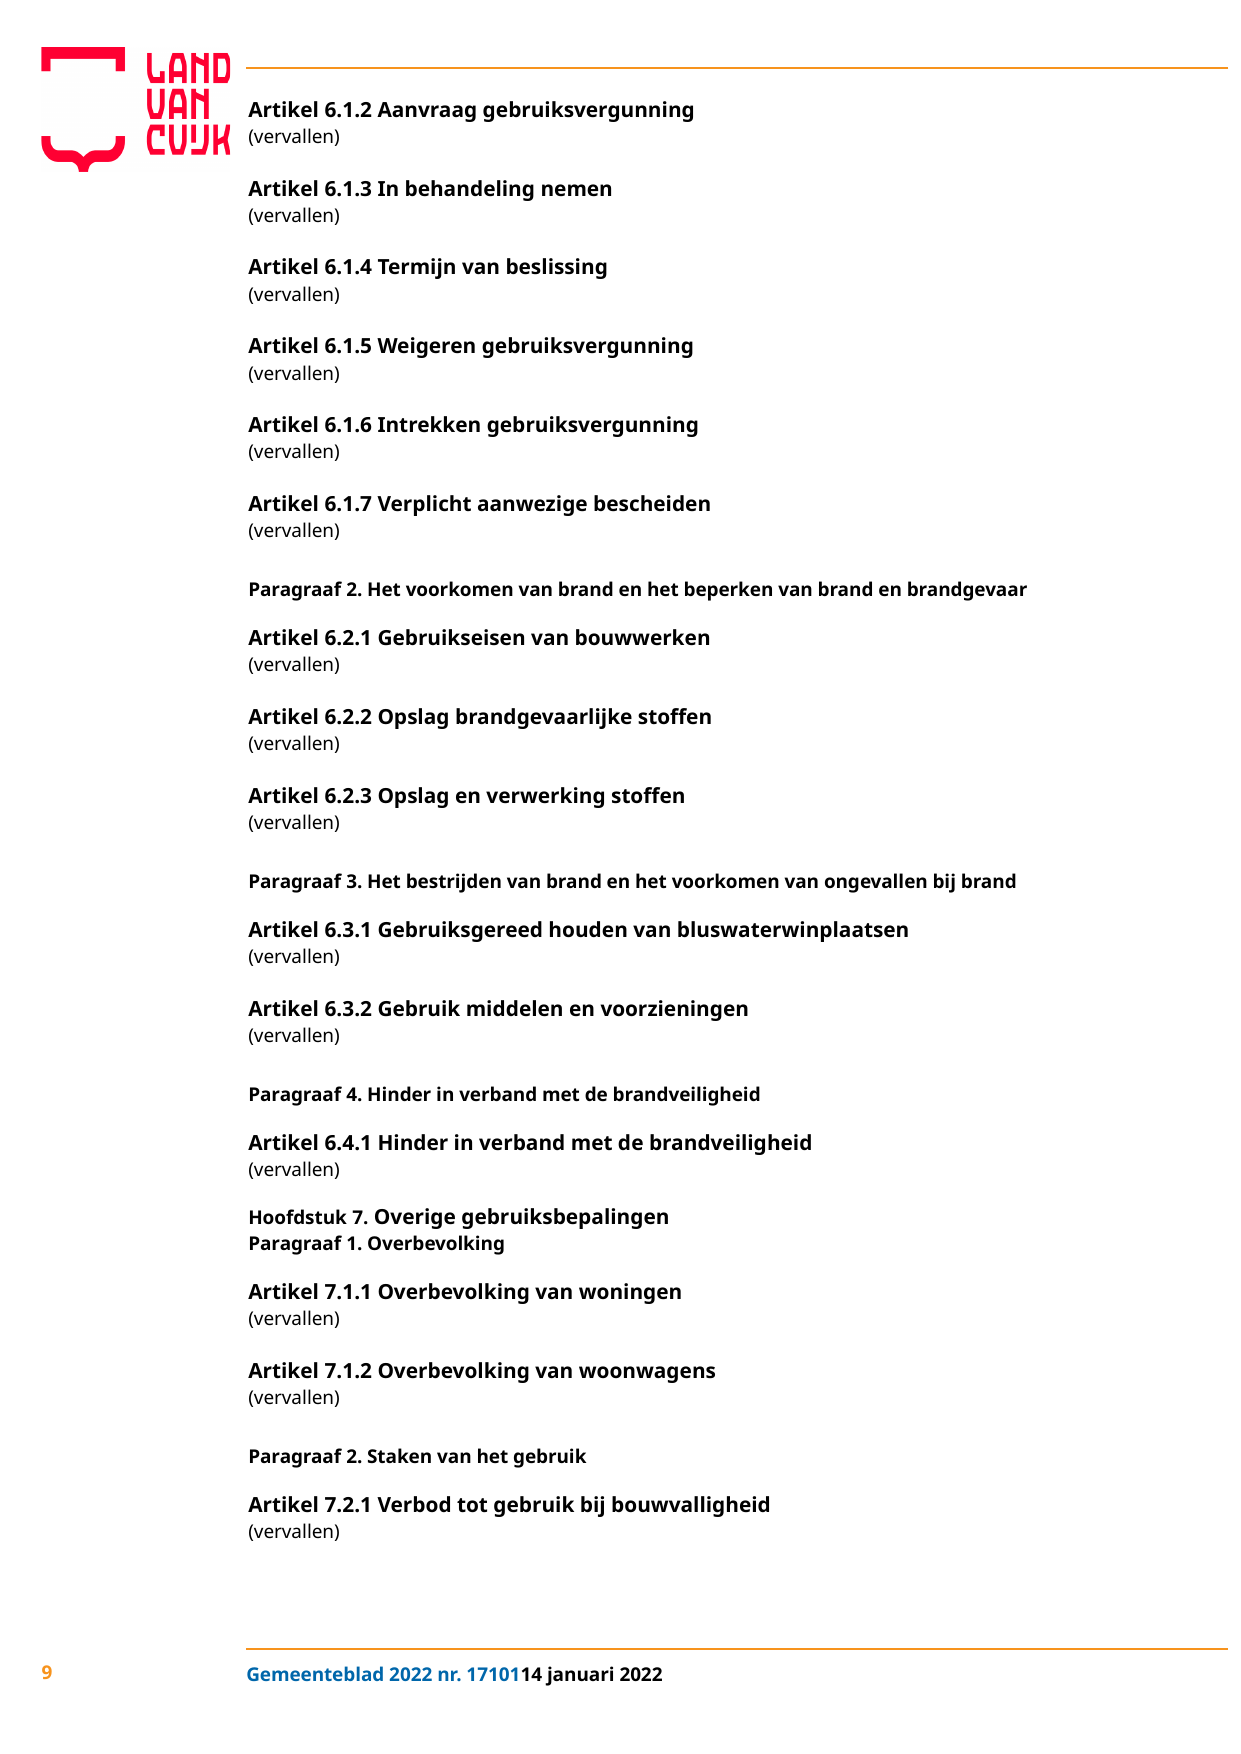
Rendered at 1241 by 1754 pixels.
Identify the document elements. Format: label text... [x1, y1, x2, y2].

text (vervallen) [248, 517, 1152, 543]
picture [41, 47, 231, 172]
text Paragraaf 3. Het bestrijden van brand en het voorkomen van ongevallen bij brand [248, 868, 1152, 894]
text (vervallen) [248, 202, 1152, 228]
text Paragraaf 1. Overbevolking [248, 1231, 1152, 1256]
text Artikel 6.1.2 Aanvraag gebruiksvergunning [248, 95, 1152, 123]
text Paragraaf 2. Het voorkomen van brand en het beperken van brand en brandgevaar [248, 577, 1152, 602]
text (vervallen) [248, 1157, 1152, 1182]
text Artikel 6.1.6 Intrekken gebruiksvergunning [248, 410, 1152, 439]
text (vervallen) [248, 809, 1152, 835]
text (vervallen) [248, 360, 1152, 386]
text Artikel 6.1.4 Termijn van beslissing [248, 252, 1152, 281]
text Artikel 6.1.7 Verplicht aanwezige bescheiden [248, 489, 1152, 517]
text Artikel 7.1.2 Overbevolking van woonwagens [248, 1356, 1152, 1384]
text Artikel 7.2.1 Verbod tot gebruik bij bouwvalligheid [248, 1490, 1152, 1519]
text (vervallen) [248, 1306, 1152, 1331]
text Hoofdstuk 7. Overige gebruiksbepalingen [248, 1202, 1152, 1231]
text (vervallen) [248, 652, 1152, 677]
text (vervallen) [248, 943, 1152, 969]
text (vervallen) [248, 731, 1152, 756]
text Paragraaf 2. Staken van het gebruik [248, 1444, 1152, 1469]
text Artikel 6.3.2 Gebruik middelen en voorzieningen [248, 994, 1152, 1022]
text Artikel 6.3.1 Gebruiksgereed houden van bluswaterwinplaatsen [248, 915, 1152, 943]
text Artikel 6.2.3 Opslag en verwerking stoffen [248, 781, 1152, 809]
text Artikel 7.1.1 Overbevolking van woningen [248, 1277, 1152, 1306]
text (vervallen) [248, 1519, 1152, 1544]
text (vervallen) [248, 1384, 1152, 1410]
text Artikel 6.1.3 In behandeling nemen [248, 174, 1152, 202]
text Artikel 6.4.1 Hinder in verband met de brandveiligheid [248, 1128, 1152, 1157]
text Artikel 6.1.5 Weigeren gebruiksvergunning [248, 331, 1152, 360]
text Artikel 6.2.2 Opslag brandgevaarlijke stoffen [248, 702, 1152, 731]
text Artikel 6.2.1 Gebruikseisen van bouwwerken [248, 623, 1152, 652]
text (vervallen) [248, 439, 1152, 464]
text Paragraaf 4. Hinder in verband met de brandveiligheid [248, 1082, 1152, 1107]
text (vervallen) [248, 281, 1152, 307]
text (vervallen) [248, 1022, 1152, 1048]
text (vervallen) [248, 123, 1152, 149]
